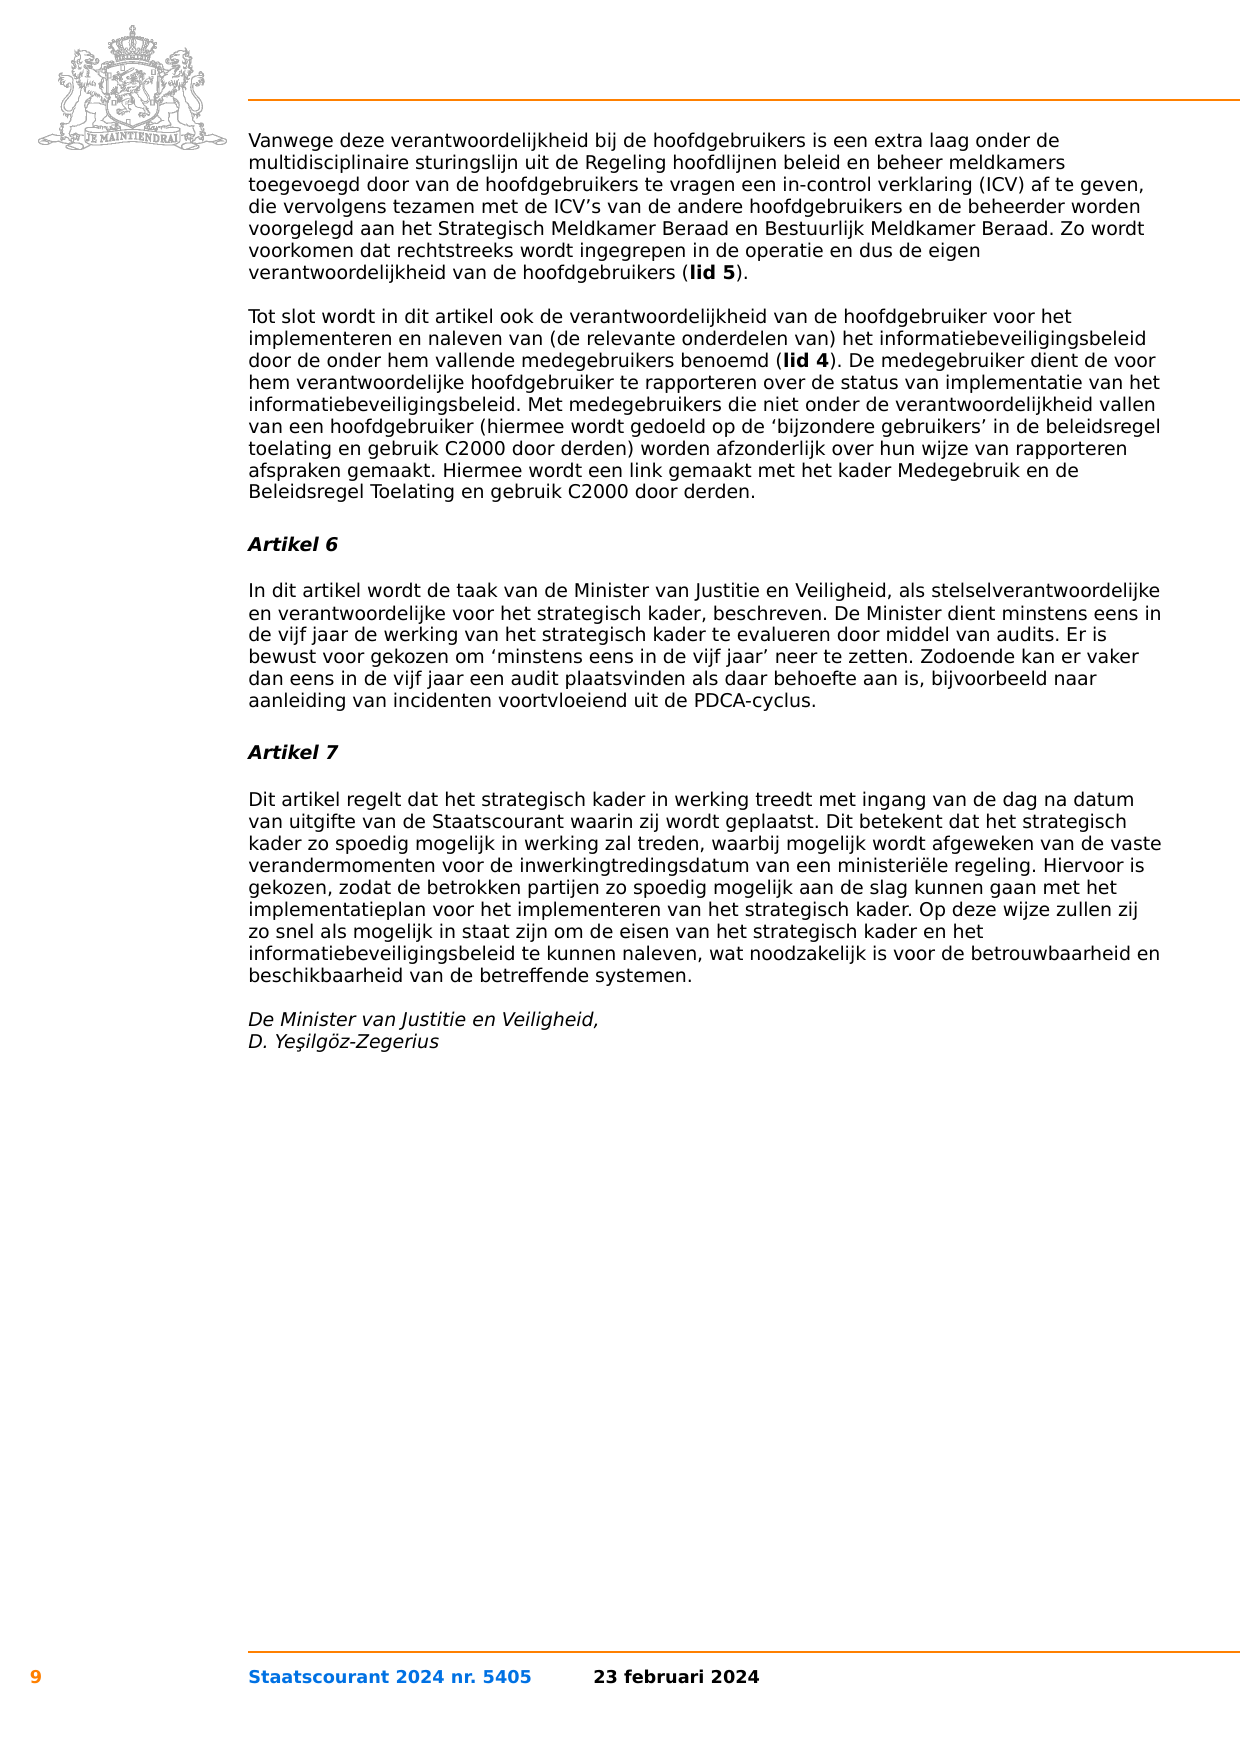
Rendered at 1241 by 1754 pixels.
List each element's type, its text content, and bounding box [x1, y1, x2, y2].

text Tot slot wordt in dit artikel ook de verantwoordelijkheid van de hoofdgebruiker voor het implementeren en naleven van (de relevante onderdelen van) het informatiebeveiligingsbeleid door de onder hem vallende medegebruikers benoemd (lid 4). De medegebruiker dient de voor hem verantwoordelijke hoofdgebruiker te rapporteren over de status van implementatie van het informatiebeveiligingsbeleid. Met medegebruikers die niet onder de verantwoordelijkheid vallen van een hoofdgebruiker (hiermee wordt gedoeld op de ‘bijzondere gebruikers’ in de beleidsregel toelating en gebruik C2000 door derden) worden afzonderlijk over hun wijze van rapporteren afspraken gemaakt. Hiermee wordt een link gemaakt met het kader Medegebruik en de Beleidsregel Toelating en gebruik C2000 door derden. [248, 306, 1163, 503]
subtitle Artikel 7 [248, 742, 1163, 764]
text Vanwege deze verantwoordelijkheid bij de hoofdgebruikers is een extra laag onder de multidisciplinaire sturingslijn uit de Regeling hoofdlijnen beleid en beheer meldkamers toegevoegd door van de hoofdgebruikers te vragen een in-control verklaring (ICV) af te geven, die vervolgens tezamen met de ICV’s van de andere hoofdgebruikers en de beheerder worden voorgelegd aan het Strategisch Meldkamer Beraad en Bestuurlijk Meldkamer Beraad. Zo wordt voorkomen dat rechtstreeks wordt ingegrepen in de operatie en dus de eigen verantwoordelijkheid van de hoofdgebruikers (lid 5). [248, 130, 1163, 284]
text Dit artikel regelt dat het strategisch kader in werking treedt met ingang van de dag na datum van uitgifte van de Staatscourant waarin zij wordt geplaatst. Dit betekent dat het strategisch kader zo spoedig mogelijk in werking zal treden, waarbij mogelijk wordt afgeweken van de vaste verandermomenten voor de inwerkingtredingsdatum van een ministeriële regeling. Hiervoor is gekozen, zodat de betrokken partijen zo spoedig mogelijk aan de slag kunnen gaan met het implementatieplan voor het implementeren van het strategisch kader. Op deze wijze zullen zij zo snel als mogelijk in staat zijn om de eisen van het strategisch kader en het informatiebeveiligingsbeleid te kunnen naleven, wat noodzakelijk is voor de betrouwbaarheid en beschikbaarheid van de betreffende systemen. [248, 789, 1163, 987]
picture [38, 25, 227, 150]
text De Minister van Justitie en Veiligheid, D. Yeşilgöz-Zegerius [248, 1009, 1163, 1053]
text In dit artikel wordt de taak van de Minister van Justitie en Veiligheid, als stelselverantwoordelijke en verantwoordelijke voor het strategisch kader, beschreven. De Minister dient minstens eens in de vijf jaar de werking van het strategisch kader te evalueren door middel van audits. Er is bewust voor gekozen om ‘minstens eens in de vijf jaar’ neer te zetten. Zodoende kan er vaker dan eens in de vijf jaar een audit plaatsvinden als daar behoefte aan is, bijvoorbeeld naar aanleiding van incidenten voortvloeiend uit de PDCA-cyclus. [248, 580, 1163, 712]
subtitle Artikel 6 [248, 533, 1163, 555]
